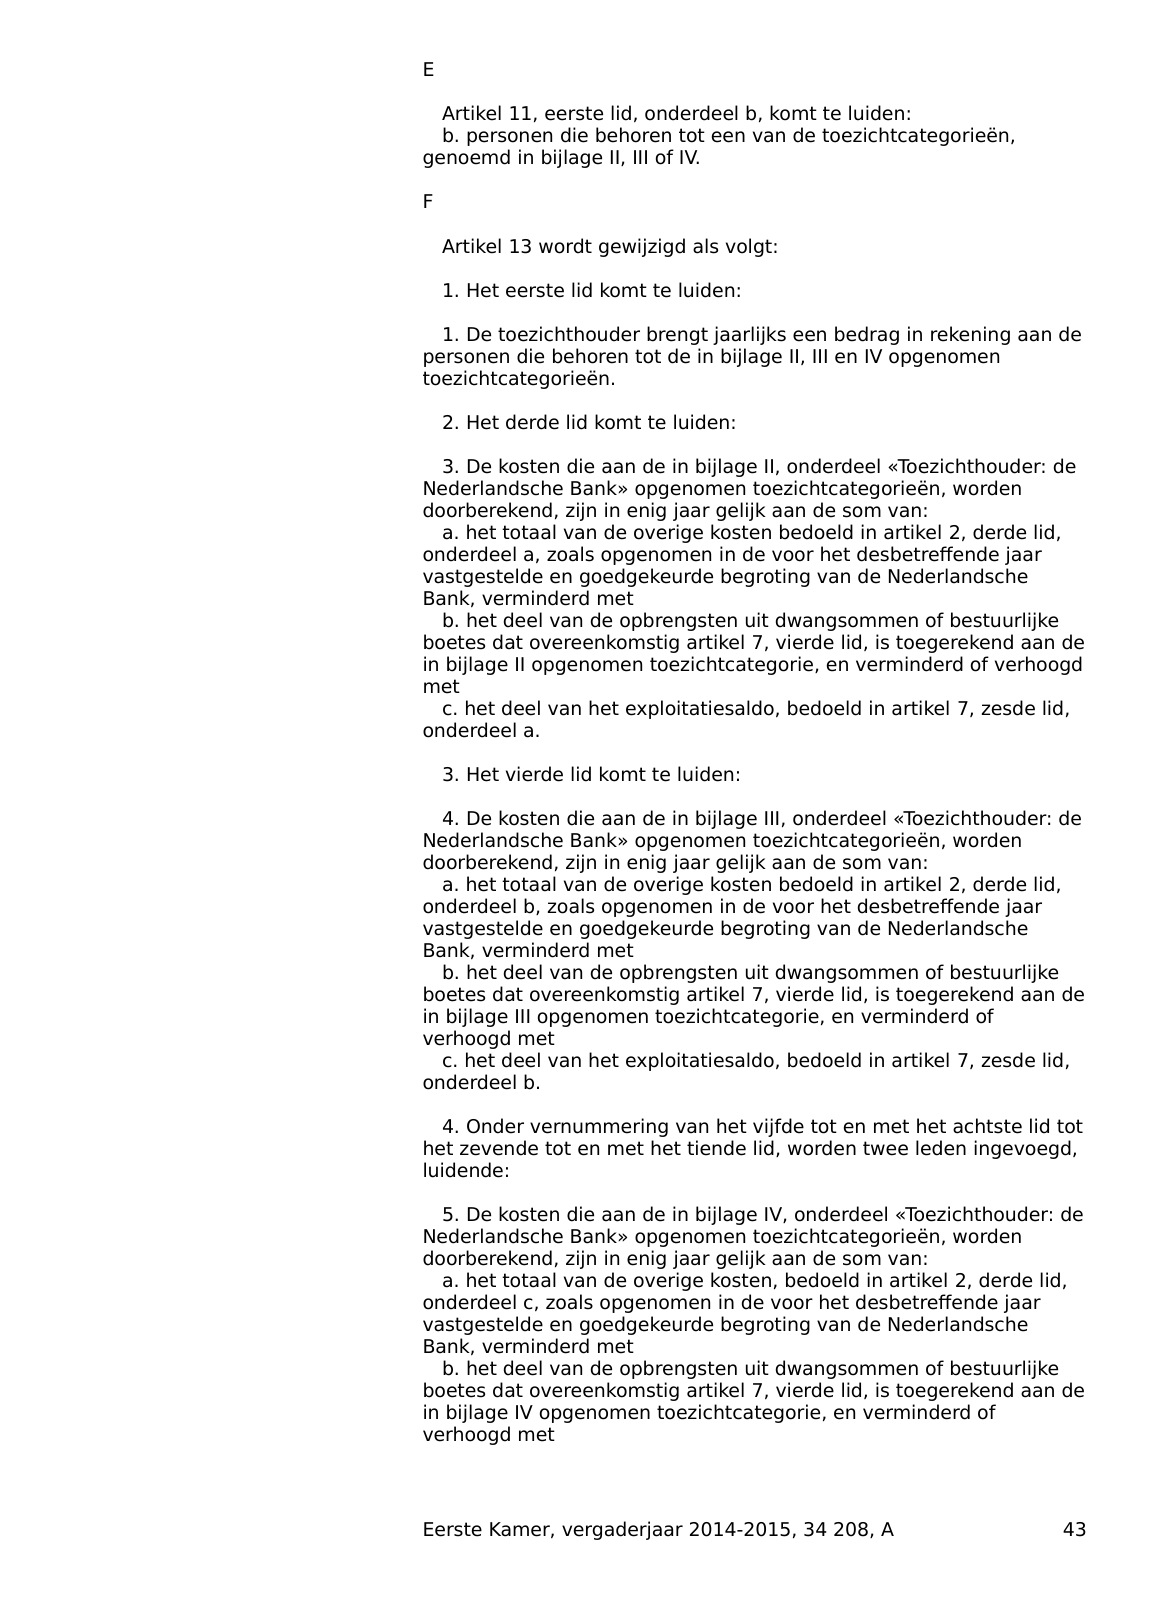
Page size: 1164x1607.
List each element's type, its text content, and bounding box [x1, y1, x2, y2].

text a. het totaal van de overige kosten bedoeld in artikel 2, derde lid, onderdeel a, zoals opgenomen in de voor het desbetreffende jaar vastgestelde en goedgekeurde begroting van de Nederlandsche Bank, verminderd met [422, 522, 1087, 610]
text 4. De kosten die aan de in bijlage III, onderdeel «Toezichthouder: de Nederlandsche Bank» opgenomen toezichtcategorieën, worden doorberekend, zijn in enig jaar gelijk aan de som van: [422, 808, 1087, 874]
text b. het deel van de opbrengsten uit dwangsommen of bestuurlijke boetes dat overeenkomstig artikel 7, vierde lid, is toegerekend aan de in bijlage IV opgenomen toezichtcategorie, en verminderd of verhoogd met [422, 1358, 1087, 1446]
text 3. De kosten die aan de in bijlage II, onderdeel «Toezichthouder: de Nederlandsche Bank» opgenomen toezichtcategorieën, worden doorberekend, zijn in enig jaar gelijk aan de som van: [422, 456, 1087, 522]
text a. het totaal van de overige kosten bedoeld in artikel 2, derde lid, onderdeel b, zoals opgenomen in de voor het desbetreffende jaar vastgestelde en goedgekeurde begroting van de Nederlandsche Bank, verminderd met [422, 874, 1087, 962]
text 1. Het eerste lid komt te luiden: [422, 280, 1087, 302]
text Artikel 11, eerste lid, onderdeel b, komt te luiden: [422, 103, 1087, 125]
text 1. De toezichthouder brengt jaarlijks een bedrag in rekening aan de personen die behoren tot de in bijlage II, III en IV opgenomen toezichtcategorieën. [422, 324, 1087, 390]
text c. het deel van het exploitatiesaldo, bedoeld in artikel 7, zesde lid, onderdeel b. [422, 1050, 1087, 1094]
text a. het totaal van de overige kosten, bedoeld in artikel 2, derde lid, onderdeel c, zoals opgenomen in de voor het desbetreffende jaar vastgestelde en goedgekeurde begroting van de Nederlandsche Bank, verminderd met [422, 1270, 1087, 1358]
text c. het deel van het exploitatiesaldo, bedoeld in artikel 7, zesde lid, onderdeel a. [422, 698, 1087, 742]
text b. het deel van de opbrengsten uit dwangsommen of bestuurlijke boetes dat overeenkomstig artikel 7, vierde lid, is toegerekend aan de in bijlage III opgenomen toezichtcategorie, en verminderd of verhoogd met [422, 962, 1087, 1050]
text 3. Het vierde lid komt te luiden: [422, 764, 1087, 786]
text Artikel 13 wordt gewijzigd als volgt: [422, 236, 1087, 257]
text F [422, 191, 1087, 213]
text b. het deel van de opbrengsten uit dwangsommen of bestuurlijke boetes dat overeenkomstig artikel 7, vierde lid, is toegerekend aan de in bijlage II opgenomen toezichtcategorie, en verminderd of verhoogd met [422, 610, 1087, 698]
text 5. De kosten die aan de in bijlage IV, onderdeel «Toezichthouder: de Nederlandsche Bank» opgenomen toezichtcategorieën, worden doorberekend, zijn in enig jaar gelijk aan de som van: [422, 1204, 1087, 1270]
text 2. Het derde lid komt te luiden: [422, 412, 1087, 434]
text b. personen die behoren tot een van de toezichtcategorieën, genoemd in bijlage II, III of IV. [422, 125, 1087, 169]
text 4. Onder vernummering van het vijfde tot en met het achtste lid tot het zevende tot en met het tiende lid, worden twee leden ingevoegd, luidende: [422, 1116, 1087, 1182]
text E [422, 59, 1087, 81]
